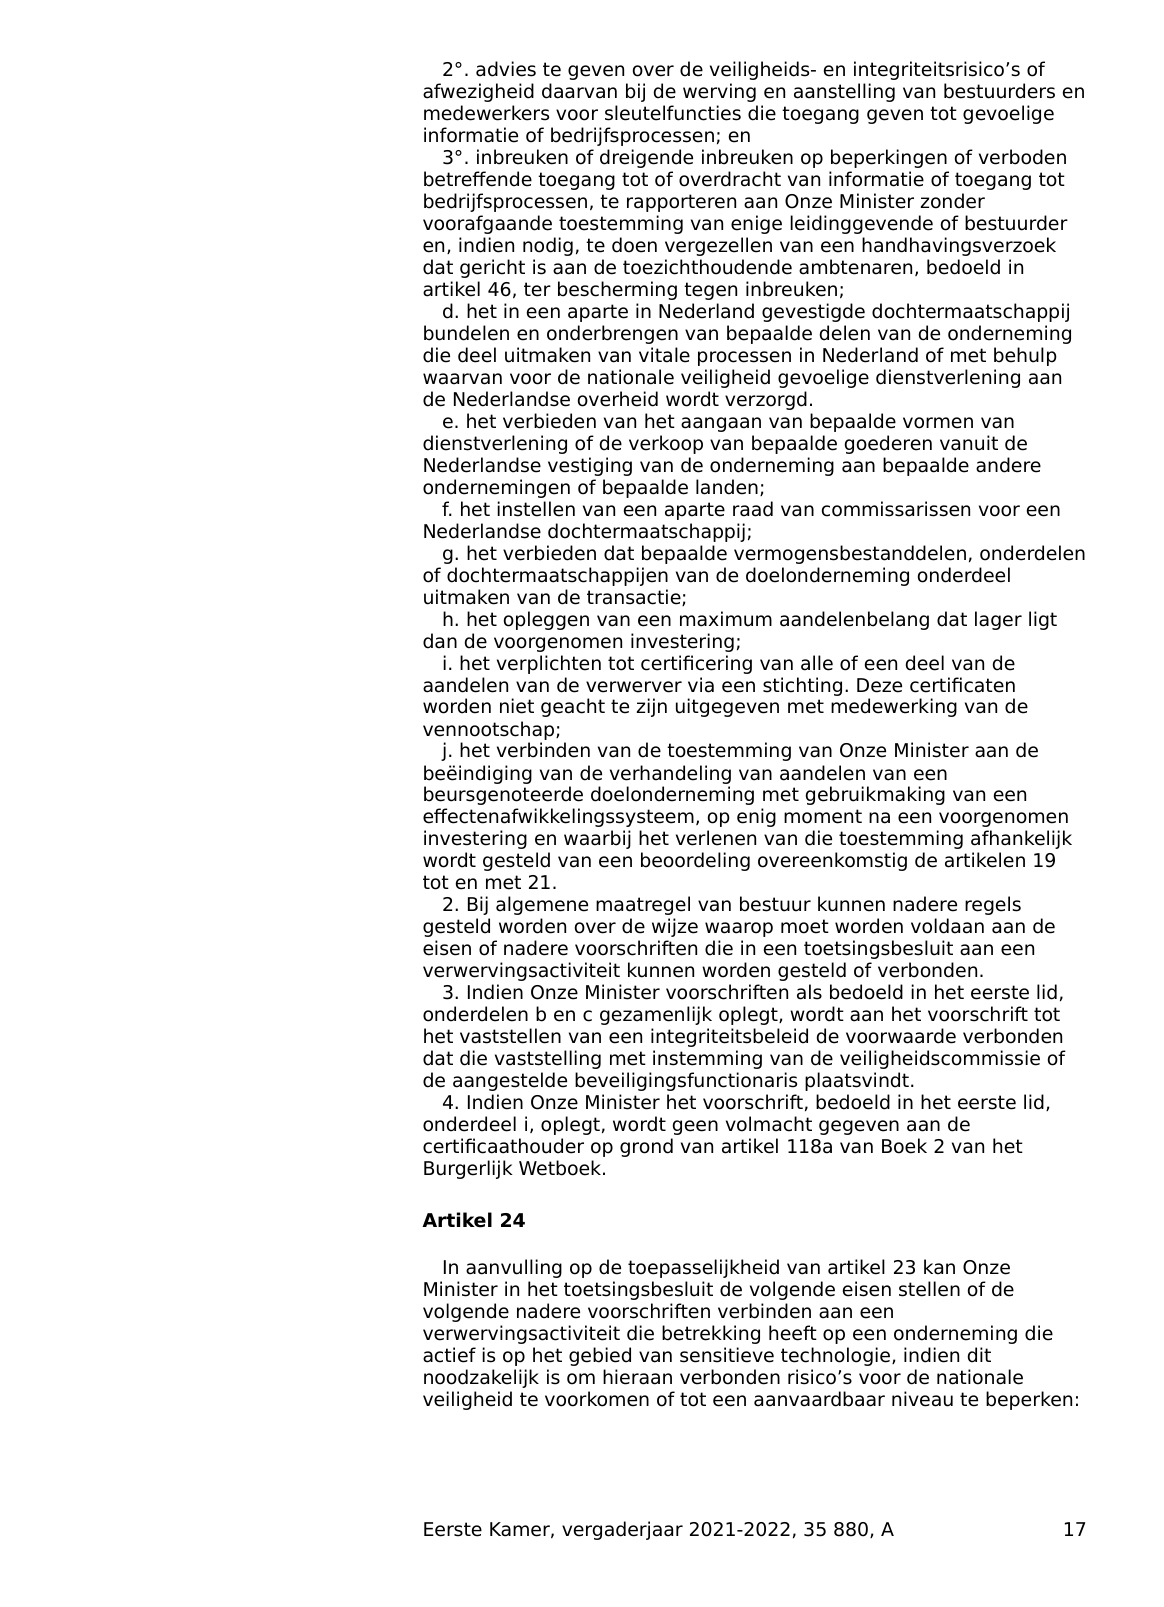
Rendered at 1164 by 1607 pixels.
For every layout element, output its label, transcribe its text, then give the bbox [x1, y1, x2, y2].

text g. het verbieden dat bepaalde vermogensbestanddelen, onderdelen of dochtermaatschappijen van de doelonderneming onderdeel uitmaken van de transactie; [422, 543, 1087, 608]
subtitle Artikel 24 [422, 1210, 1087, 1232]
text e. het verbieden van het aangaan van bepaalde vormen van dienstverlening of de verkoop van bepaalde goederen vanuit de Nederlandse vestiging van de onderneming aan bepaalde andere ondernemingen of bepaalde landen; [422, 411, 1087, 499]
text 2°. advies te geven over de veiligheids- en integriteitsrisico’s of afwezigheid daarvan bij de werving en aanstelling van bestuurders en medewerkers voor sleutelfuncties die toegang geven tot gevoelige informatie of bedrijfsprocessen; en [422, 59, 1087, 147]
text 2. Bij algemene maatregel van bestuur kunnen nadere regels gesteld worden over de wijze waarop moet worden voldaan aan de eisen of nadere voorschriften die in een toetsingsbesluit aan een verwervingsactiviteit kunnen worden gesteld of verbonden. [422, 894, 1087, 982]
text i. het verplichten tot certificering van alle of een deel van de aandelen van de verwerver via een stichting. Deze certificaten worden niet geacht te zijn uitgegeven met medewerking van de vennootschap; [422, 652, 1087, 740]
text d. het in een aparte in Nederland gevestigde dochtermaatschappij bundelen en onderbrengen van bepaalde delen van de onderneming die deel uitmaken van vitale processen in Nederland of met behulp waarvan voor de nationale veiligheid gevoelige dienstverlening aan de Nederlandse overheid wordt verzorgd. [422, 301, 1087, 411]
text 3. Indien Onze Minister voorschriften als bedoeld in het eerste lid, onderdelen b en c gezamenlijk oplegt, wordt aan het voorschrift tot het vaststellen van een integriteitsbeleid de voorwaarde verbonden dat die vaststelling met instemming van de veiligheidscommissie of de aangestelde beveiligingsfunctionaris plaatsvindt. [422, 982, 1087, 1092]
text h. het opleggen van een maximum aandelenbelang dat lager ligt dan de voorgenomen investering; [422, 608, 1087, 652]
text 3°. inbreuken of dreigende inbreuken op beperkingen of verboden betreffende toegang tot of overdracht van informatie of toegang tot bedrijfsprocessen, te rapporteren aan Onze Minister zonder voorafgaande toestemming van enige leidinggevende of bestuurder en, indien nodig, te doen vergezellen van een handhavingsverzoek dat gericht is aan de toezichthoudende ambtenaren, bedoeld in artikel 46, ter bescherming tegen inbreuken; [422, 147, 1087, 301]
text j. het verbinden van de toestemming van Onze Minister aan de beëindiging van de verhandeling van aandelen van een beursgenoteerde doelonderneming met gebruikmaking van een effectenafwikkelingssysteem, op enig moment na een voorgenomen investering en waarbij het verlenen van die toestemming afhankelijk wordt gesteld van een beoordeling overeenkomstig de artikelen 19 tot en met 21. [422, 740, 1087, 894]
text 4. Indien Onze Minister het voorschrift, bedoeld in het eerste lid, onderdeel i, oplegt, wordt geen volmacht gegeven aan de certificaathouder op grond van artikel 118a van Boek 2 van het Burgerlijk Wetboek. [422, 1092, 1087, 1180]
text In aanvulling op de toepasselijkheid van artikel 23 kan Onze Minister in het toetsingsbesluit de volgende eisen stellen of de volgende nadere voorschriften verbinden aan een verwervingsactiviteit die betrekking heeft op een onderneming die actief is op het gebied van sensitieve technologie, indien dit noodzakelijk is om hieraan verbonden risico’s voor de nationale veiligheid te voorkomen of tot een aanvaardbaar niveau te beperken: [422, 1257, 1087, 1411]
text f. het instellen van een aparte raad van commissarissen voor een Nederlandse dochtermaatschappij; [422, 499, 1087, 543]
